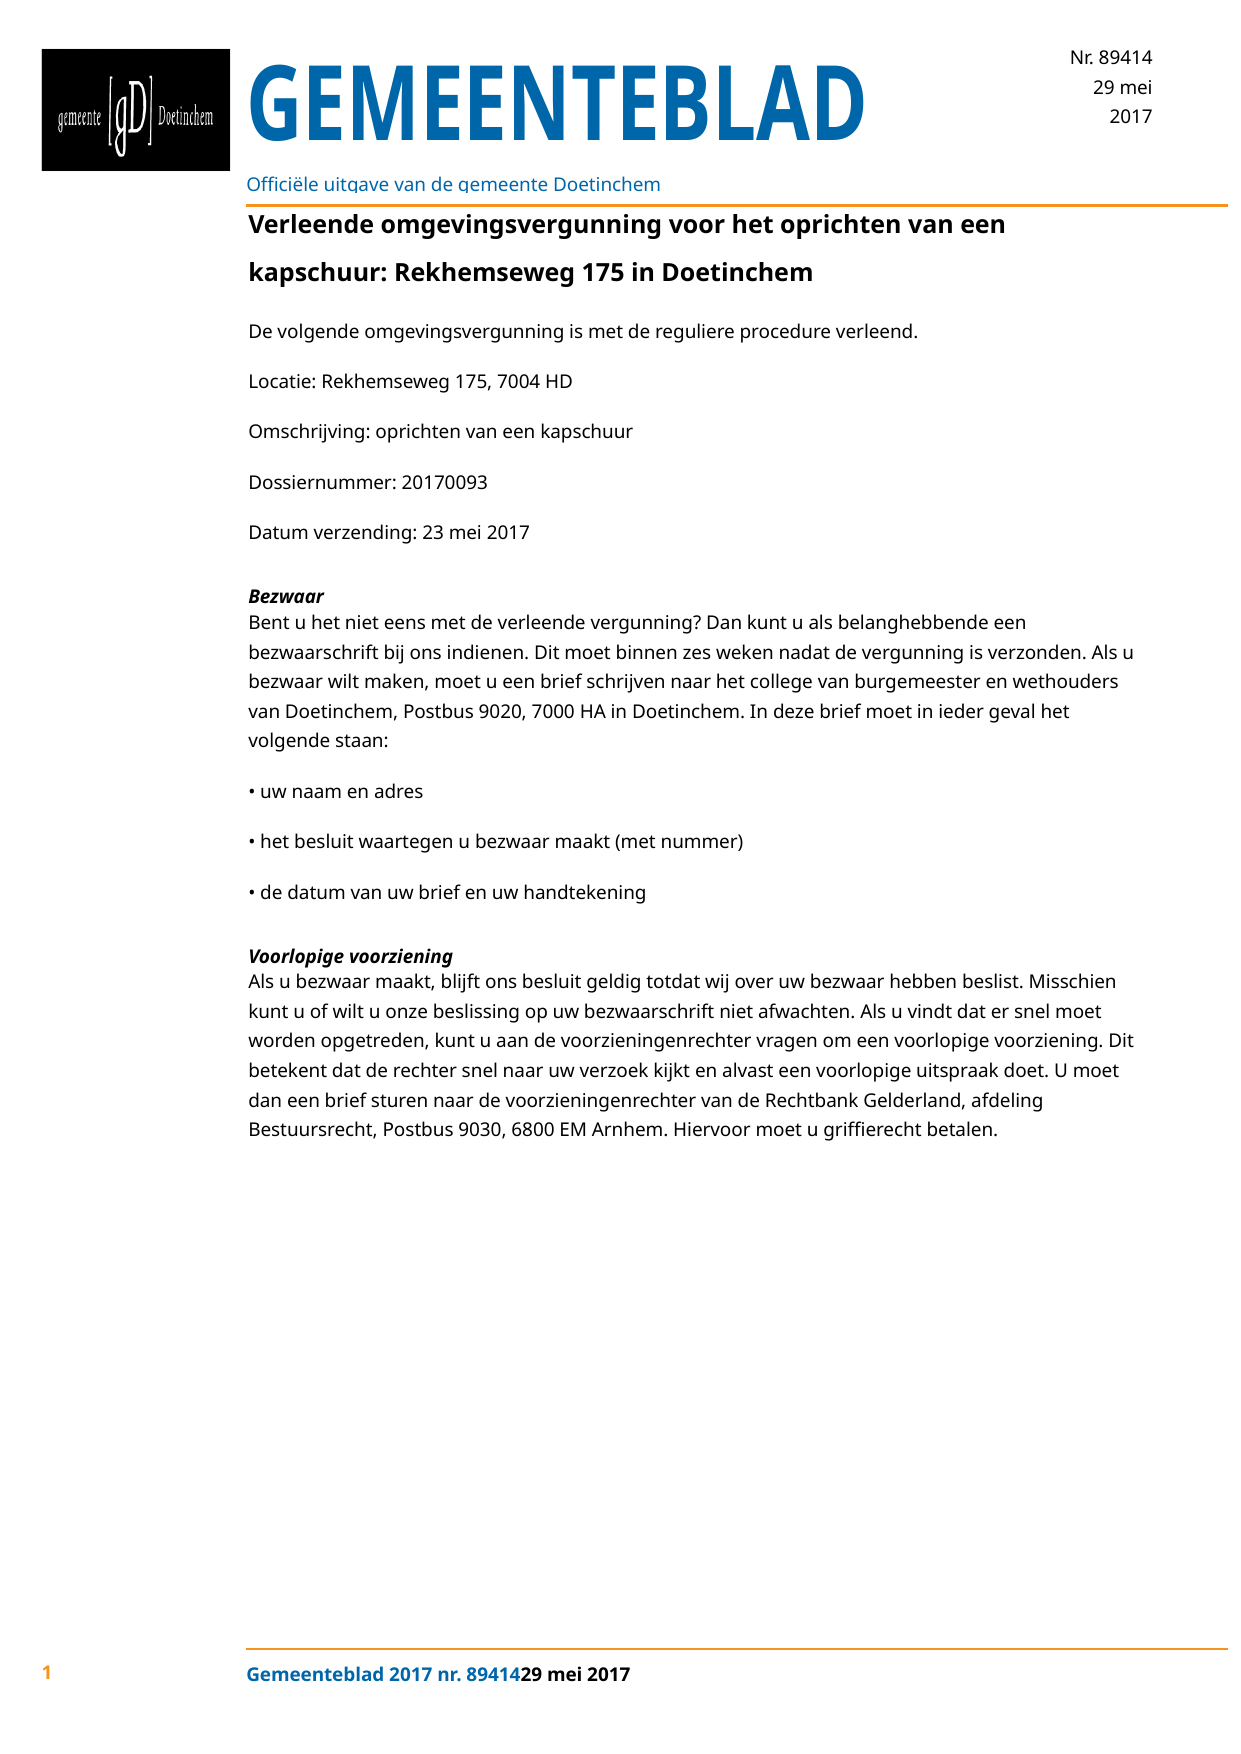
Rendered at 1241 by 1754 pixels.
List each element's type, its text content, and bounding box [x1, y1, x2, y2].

text Omschrijving: oprichten van een kapschuur [248, 419, 1152, 444]
text De volgende omgevingsvergunning is met de reguliere procedure verleend. [248, 318, 1152, 344]
text Verleende omgevingsvergunning voor het oprichten van een kapschuur: Rekhemseweg 175 in Doetinchem [248, 207, 1152, 288]
picture [41, 47, 231, 172]
text • uw naam en adres [248, 778, 1152, 804]
text Voorlopige voorziening [248, 943, 1152, 968]
text • de datum van uw brief en uw handtekening [248, 879, 1152, 904]
text Datum verzending: 23 mei 2017 [248, 519, 1152, 545]
text Bent u het niet eens met de verleende vergunning? Dan kunt u als belanghebbende een bezwaarschrift bij ons indienen. Dit moet binnen zes weken nadat de vergunning is verzonden. Als u bezwaar wilt maken, moet u een brief schrijven naar het college van burgemeester en wethouders van Doetinchem, Postbus 9020, 7000 HA in Doetinchem. In deze brief moet in ieder geval het volgende staan: [248, 609, 1152, 753]
text Bezwaar [248, 583, 1152, 609]
text Als u bezwaar maakt, blijft ons besluit geldig totdat wij over uw bezwaar hebben beslist. Misschien kunt u of wilt u onze beslissing op uw bezwaarschrift niet afwachten. Als u vindt dat er snel moet worden opgetreden, kunt u aan de voorzieningenrechter vragen om een voorlopige voorziening. Dit betekent dat de rechter snel naar uw verzoek kijkt en alvast een voorlopige uitspraak doet. U moet dan een brief sturen naar de voorzieningenrechter van de Rechtbank Gelderland, afdeling Bestuursrecht, Postbus 9030, 6800 EM Arnhem. Hiervoor moet u griffierecht betalen. [248, 968, 1152, 1142]
text • het besluit waartegen u bezwaar maakt (met nummer) [248, 828, 1152, 854]
text Locatie: Rekhemseweg 175, 7004 HD [248, 368, 1152, 394]
text Dossiernummer: 20170093 [248, 469, 1152, 495]
